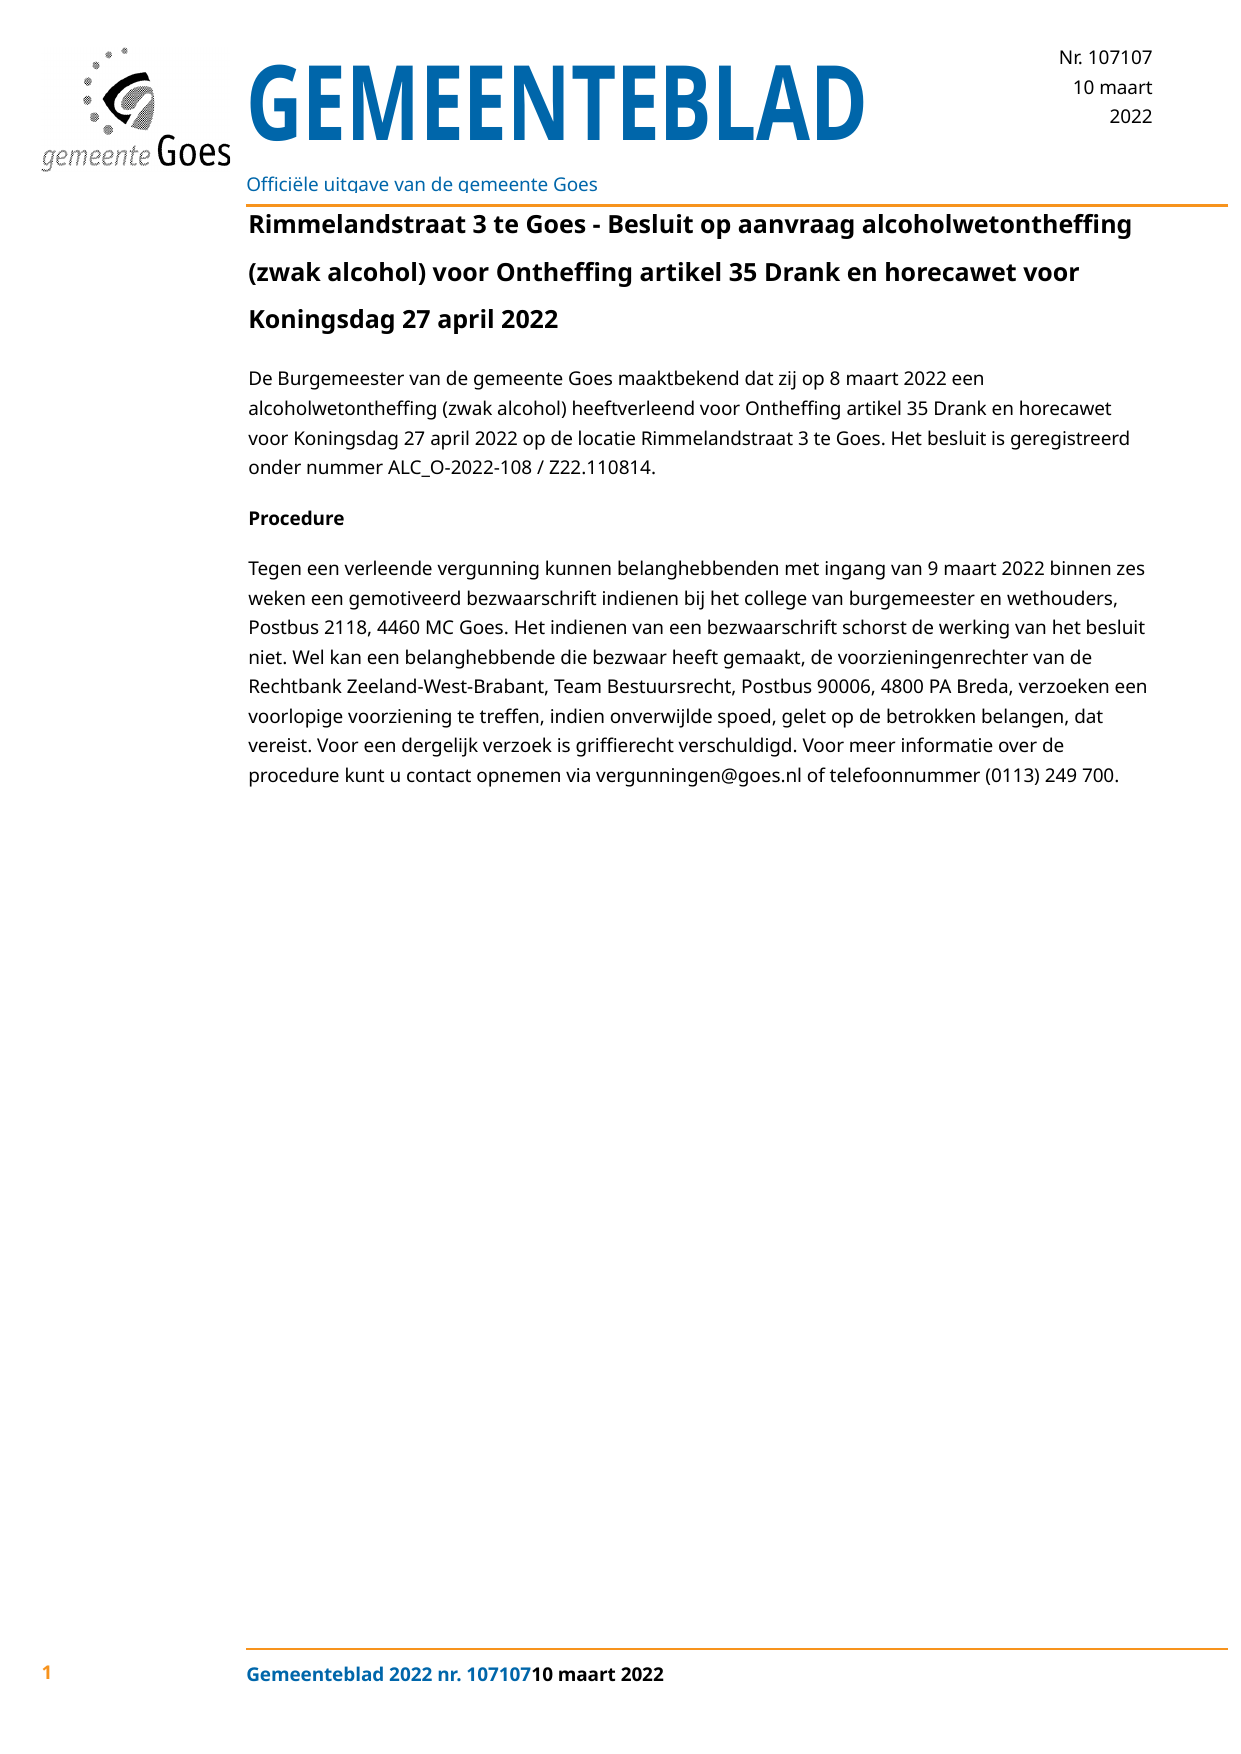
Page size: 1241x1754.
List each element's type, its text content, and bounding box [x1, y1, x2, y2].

text Procedure [248, 505, 1152, 530]
text Rimmelandstraat 3 te Goes - Besluit op aanvraag alcoholwetontheffing (zwak alcohol) voor Ontheffing artikel 35 Drank en horecawet voor Koningsdag 27 april 2022 [248, 207, 1152, 336]
picture [41, 47, 231, 172]
text De Burgemeester van de gemeente Goes maaktbekend dat zij op 8 maart 2022 een alcoholwetontheffing (zwak alcohol) heeftverleend voor Ontheffing artikel 35 Drank en horecawet voor Koningsdag 27 april 2022 op de locatie Rimmelandstraat 3 te Goes. Het besluit is geregistreerd onder nummer ALC_O-2022-108 / Z22.110814. [248, 366, 1152, 480]
text Tegen een verleende vergunning kunnen belanghebbenden met ingang van 9 maart 2022 binnen zes weken een gemotiveerd bezwaarschrift indienen bij het college van burgemeester en wethouders, Postbus 2118, 4460 MC Goes. Het indienen van een bezwaarschrift schorst de werking van het besluit niet. Wel kan een belanghebbende die bezwaar heeft gemaakt, de voorzieningenrechter van de Rechtbank Zeeland-West-Brabant, Team Bestuursrecht, Postbus 90006, 4800 PA Breda, verzoeken een voorlopige voorziening te treffen, indien onverwijlde spoed, gelet op de betrokken belangen, dat vereist. Voor een dergelijk verzoek is griffierecht verschuldigd. Voor meer informatie over de procedure kunt u contact opnemen via vergunningen@goes.nl of telefoonnummer (0113) 249 700. [248, 555, 1152, 788]
